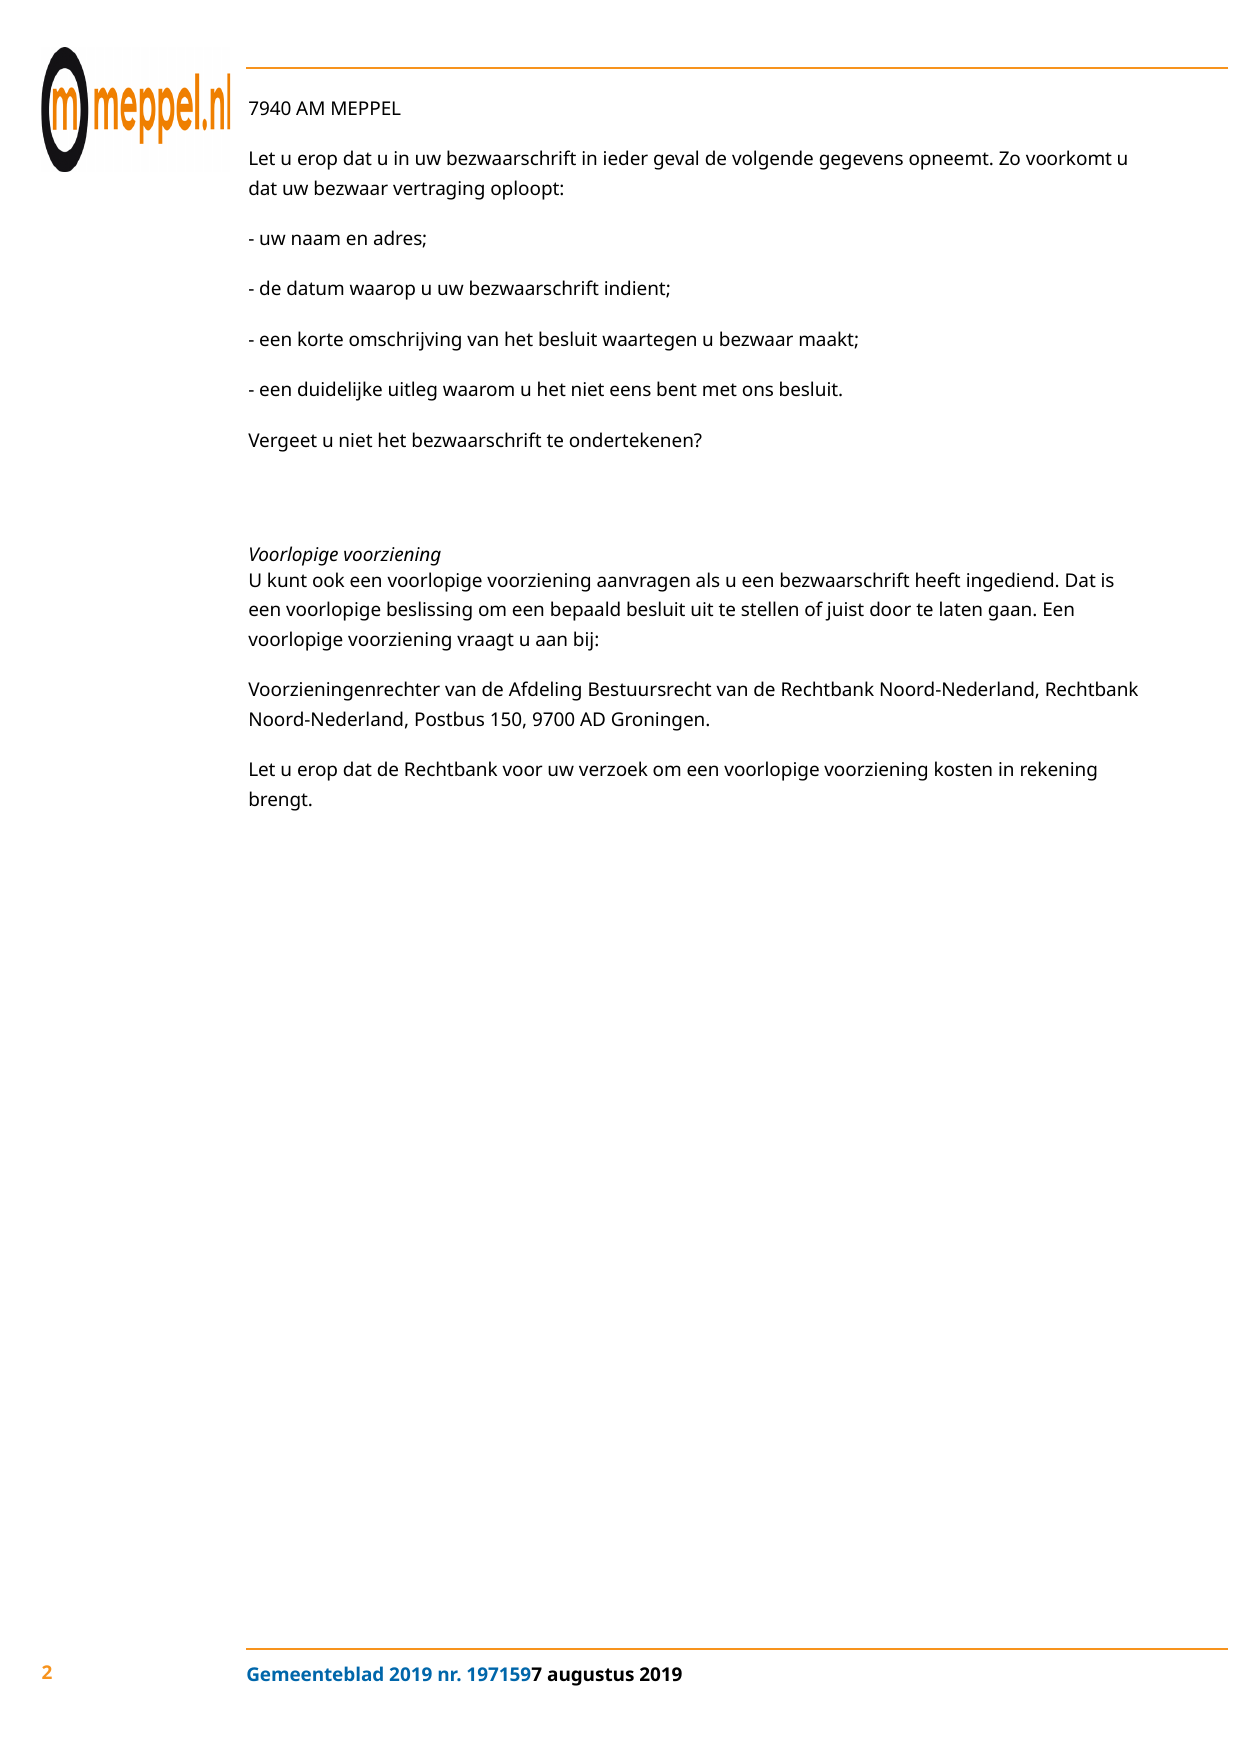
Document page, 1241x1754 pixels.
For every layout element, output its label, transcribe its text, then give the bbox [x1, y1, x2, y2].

text - de datum waarop u uw bezwaarschrift indient; [248, 276, 1152, 301]
text Voorlopige voorziening [248, 541, 1152, 567]
text Let u erop dat de Rechtbank voor uw verzoek om een voorlopige voorziening kosten in rekening brengt. [248, 757, 1152, 812]
text Vergeet u niet het bezwaarschrift te ondertekenen? [248, 427, 1152, 453]
text Let u erop dat u in uw bezwaarschrift in ieder geval de volgende gegevens opneemt. Zo voorkomt u dat uw bezwaar vertraging oploopt: [248, 145, 1152, 201]
text Voorzieningenrechter van de Afdeling Bestuursrecht van de Rechtbank Noord-Nederland, Rechtbank Noord-Nederland, Postbus 150, 9700 AD Groningen. [248, 677, 1152, 732]
picture [41, 47, 231, 172]
text - een duidelijke uitleg waarom u het niet eens bent met ons besluit. [248, 376, 1152, 402]
text - uw naam en adres; [248, 225, 1152, 251]
text 7940 AM MEPPEL [248, 95, 1152, 121]
text U kunt ook een voorlopige voorziening aanvragen als u een bezwaarschrift heeft ingediend. Dat is een voorlopige beslissing om een bepaald besluit uit te stellen of juist door te laten gaan. Een voorlopige voorziening vraagt u aan bij: [248, 567, 1152, 652]
text - een korte omschrijving van het besluit waartegen u bezwaar maakt; [248, 326, 1152, 352]
